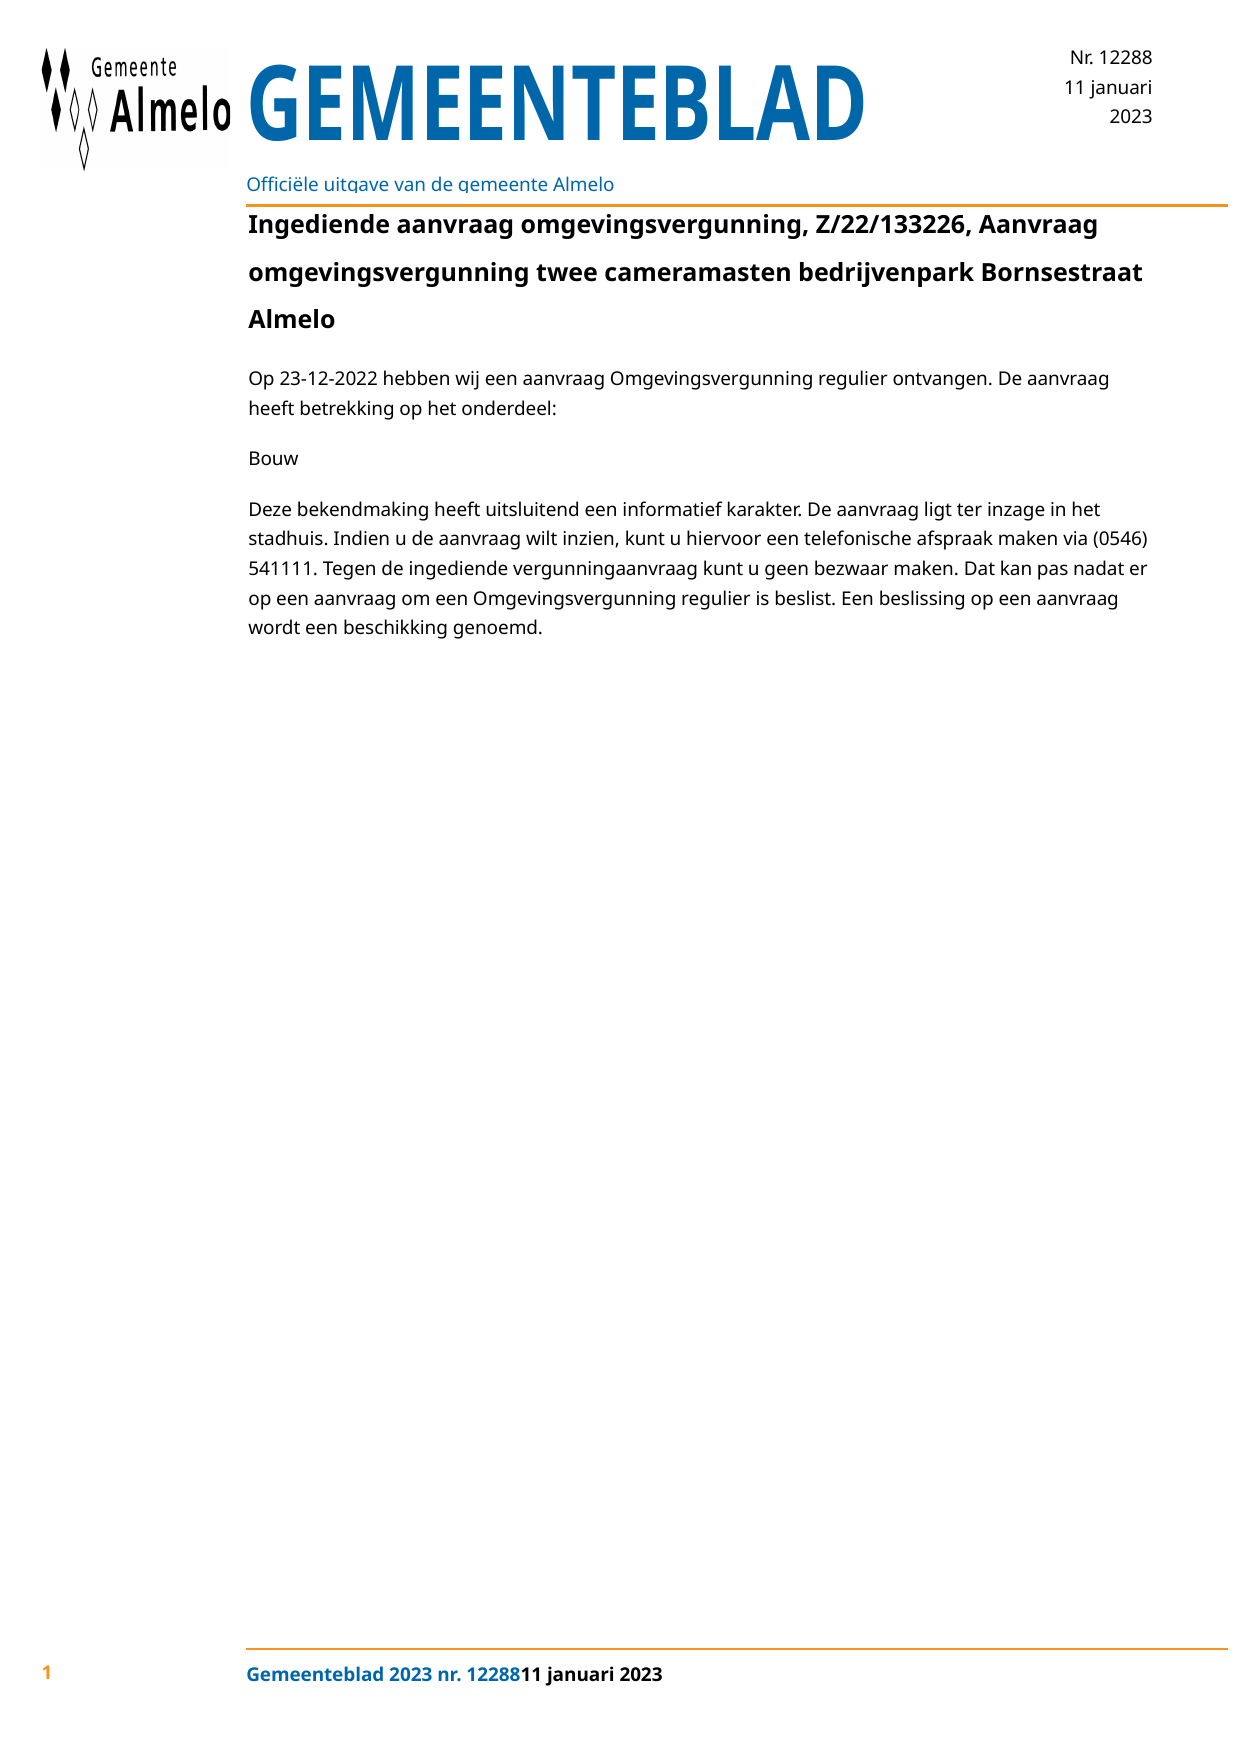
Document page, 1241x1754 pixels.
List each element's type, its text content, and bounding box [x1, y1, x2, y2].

text Ingediende aanvraag omgevingsvergunning, Z/22/133226, Aanvraag omgevingsvergunning twee cameramasten bedrijvenpark Bornsestraat Almelo [248, 207, 1152, 336]
text Op 23-12-2022 hebben wij een aanvraag Omgevingsvergunning regulier ontvangen. De aanvraag heeft betrekking op het onderdeel: [248, 366, 1152, 421]
picture [41, 47, 231, 172]
text Deze bekendmaking heeft uitsluitend een informatief karakter. De aanvraag ligt ter inzage in het stadhuis. Indien u de aanvraag wilt inzien, kunt u hiervoor een telefonische afspraak maken via (0546) 541111. Tegen de ingediende vergunningaanvraag kunt u geen bezwaar maken. Dat kan pas nadat er op een aanvraag om een Omgevingsvergunning regulier is beslist. Een beslissing op een aanvraag wordt een beschikking genoemd. [248, 496, 1152, 640]
text Bouw [248, 446, 1152, 471]
